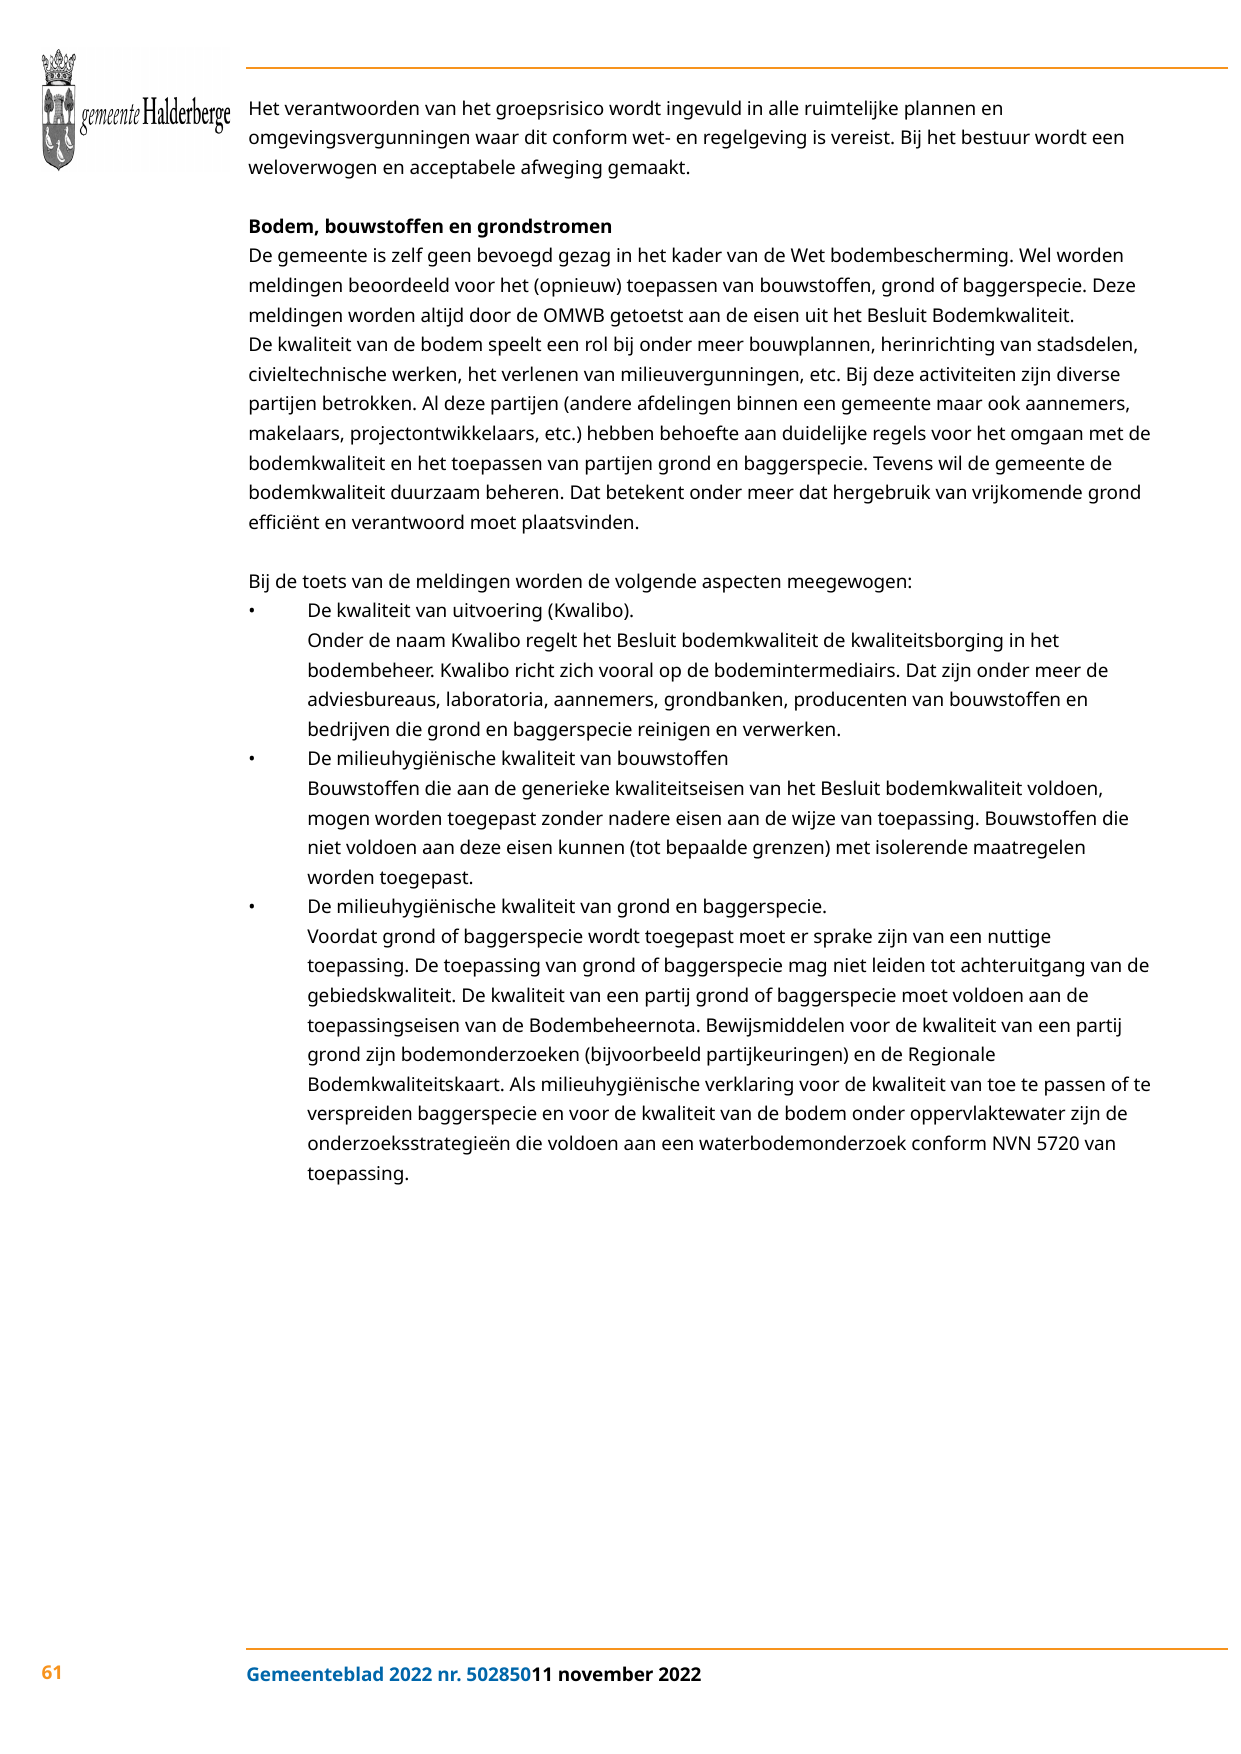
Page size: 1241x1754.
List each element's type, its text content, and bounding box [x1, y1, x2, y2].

list De kwaliteit van uitvoering (Kwalibo). [248, 598, 1152, 623]
list Onder de naam Kwalibo regelt het Besluit bodemkwaliteit de kwaliteitsborging in het bodembeheer. Kwalibo richt zich vooral op de bodemintermediairs. Dat zijn onder meer de adviesbureaus, laboratoria, aannemers, grondbanken, producenten van bouwstoffen en bedrijven die grond en baggerspecie reinigen en verwerken. [248, 627, 1152, 742]
picture [41, 47, 231, 172]
list De milieuhygiënische kwaliteit van bouwstoffen [248, 746, 1152, 771]
text De gemeente is zelf geen bevoegd gezag in het kader van de Wet bodembescherming. Wel worden meldingen beoordeeld voor het (opnieuw) toepassen van bouwstoffen, grond of baggerspecie. Deze meldingen worden altijd door de OMWB getoetst aan de eisen uit het Besluit Bodemkwaliteit. [248, 243, 1152, 328]
list Bouwstoffen die aan de generieke kwaliteitseisen van het Besluit bodemkwaliteit voldoen, mogen worden toegepast zonder nadere eisen aan de wijze van toepassing. Bouwstoffen die niet voldoen aan deze eisen kunnen (tot bepaalde grenzen) met isolerende maatregelen worden toegepast. [248, 775, 1152, 890]
text Bodem, bouwstoffen en grondstromen [248, 213, 1152, 239]
list Voordat grond of baggerspecie wordt toegepast moet er sprake zijn van een nuttige toepassing. De toepassing van grond of baggerspecie mag niet leiden tot achteruitgang van de gebiedskwaliteit. De kwaliteit van een partij grond of baggerspecie moet voldoen aan de toepassingseisen van de Bodembeheernota. Bewijsmiddelen voor de kwaliteit van een partij grond zijn bodemonderzoeken (bijvoorbeeld partijkeuringen) en de Regionale Bodemkwaliteitskaart. Als milieuhygiënische verklaring voor de kwaliteit van toe te passen of te verspreiden baggerspecie en voor de kwaliteit van de bodem onder oppervlaktewater zijn de onderzoeksstrategieën die voldoen aan een waterbodemonderzoek conform NVN 5720 van toepassing. [248, 923, 1152, 1186]
text Het verantwoorden van het groepsrisico wordt ingevuld in alle ruimtelijke plannen en omgevingsvergunningen waar dit conform wet- en regelgeving is vereist. Bij het bestuur wordt een weloverwogen en acceptabele afweging gemaakt. [248, 95, 1152, 180]
text De kwaliteit van de bodem speelt een rol bij onder meer bouwplannen, herinrichting van stadsdelen, civieltechnische werken, het verlenen van milieuvergunningen, etc. Bij deze activiteiten zijn diverse partijen betrokken. Al deze partijen (andere afdelingen binnen een gemeente maar ook aannemers, makelaars, projectontwikkelaars, etc.) hebben behoefte aan duidelijke regels voor het omgaan met de bodemkwaliteit en het toepassen van partijen grond en baggerspecie. Tevens wil de gemeente de bodemkwaliteit duurzaam beheren. Dat betekent onder meer dat hergebruik van vrijkomende grond efficiënt en verantwoord moet plaatsvinden. [248, 331, 1152, 535]
list De milieuhygiënische kwaliteit van grond en baggerspecie. [248, 893, 1152, 919]
text Bij de toets van de meldingen worden de volgende aspecten meegewogen: [248, 568, 1152, 594]
